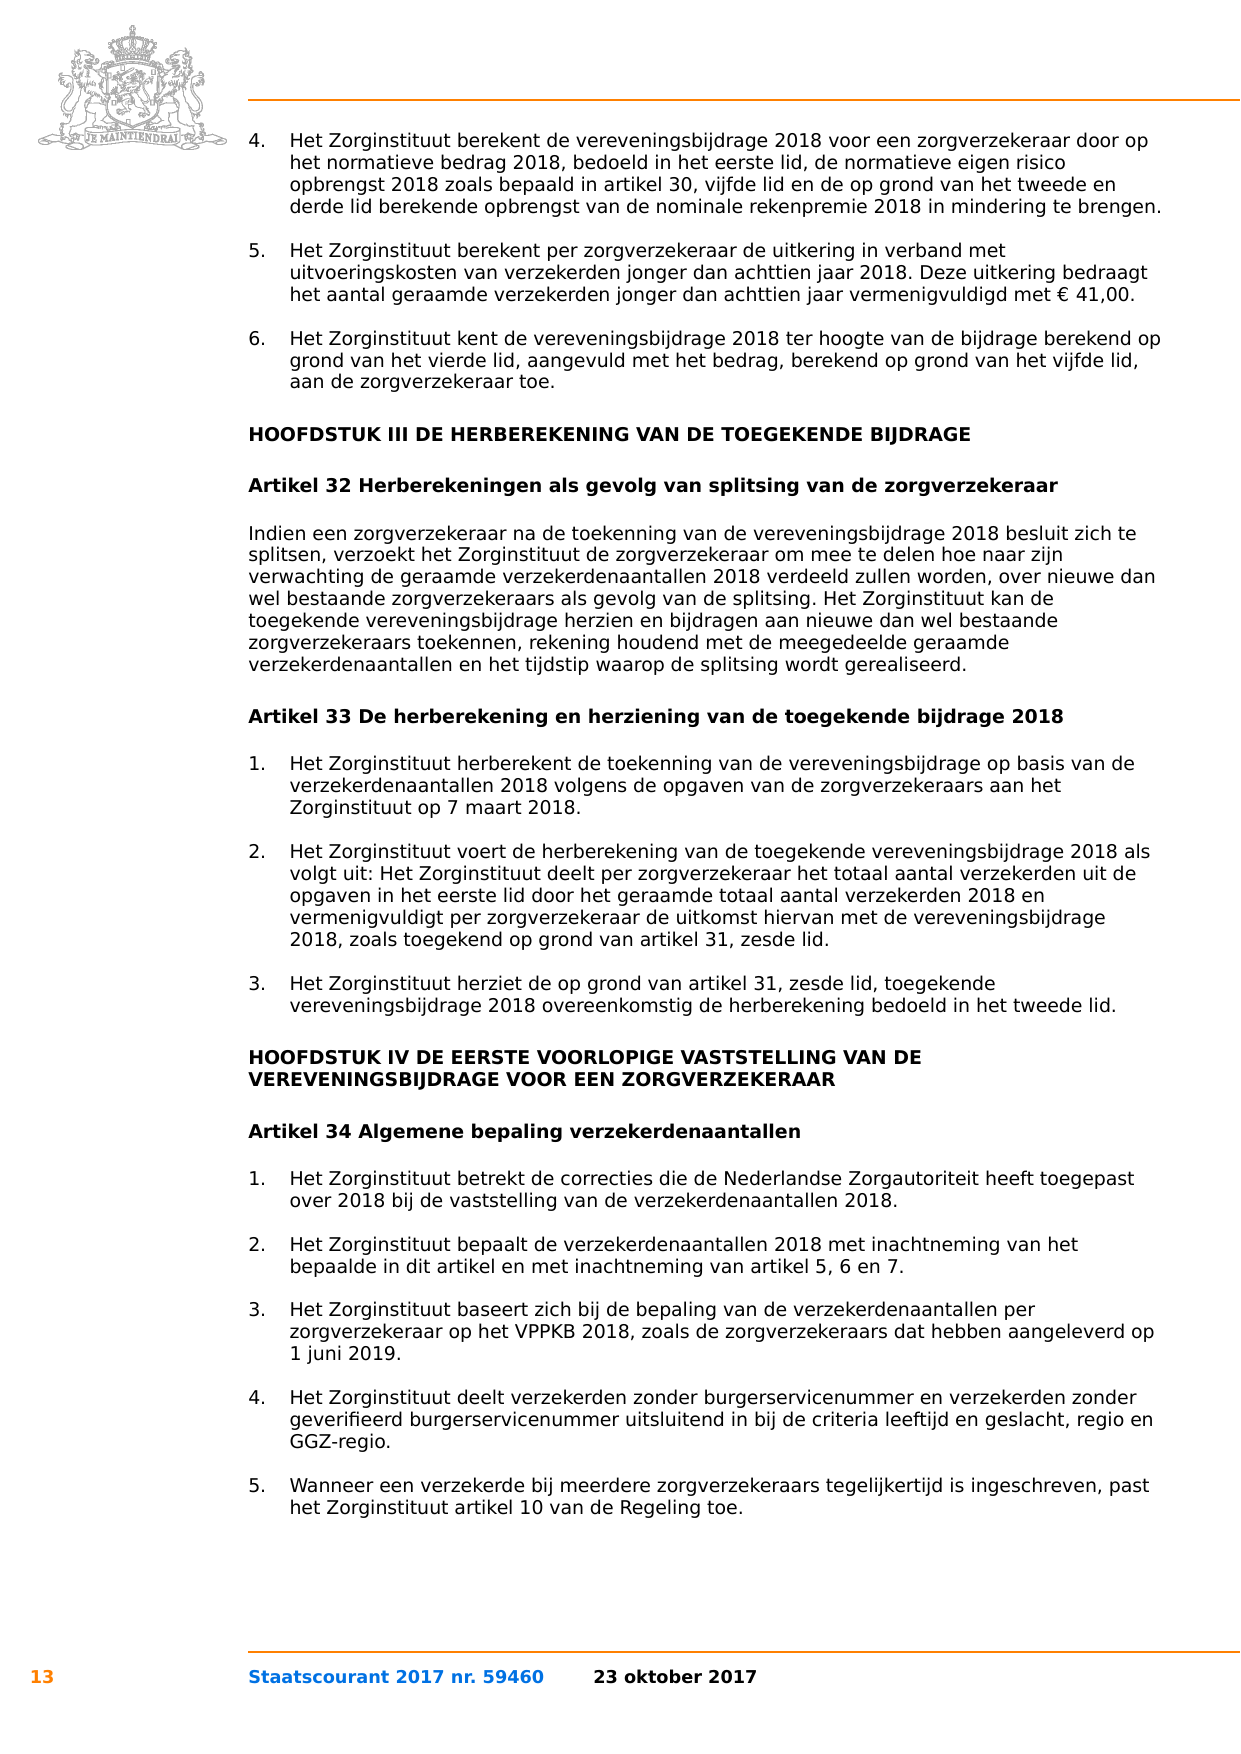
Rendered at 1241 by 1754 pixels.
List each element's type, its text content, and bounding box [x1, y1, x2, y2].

text Indien een zorgverzekeraar na de toekenning van de vereveningsbijdrage 2018 besluit zich te splitsen, verzoekt het Zorginstituut de zorgverzekeraar om mee te delen hoe naar zijn verwachting de geraamde verzekerdenaantallen 2018 verdeeld zullen worden, over nieuwe dan wel bestaande zorgverzekeraars als gevolg van de splitsing. Het Zorginstituut kan de toegekende vereveningsbijdrage herzien en bijdragen aan nieuwe dan wel bestaande zorgverzekeraars toekennen, rekening houdend met de meegedeelde geraamde verzekerdenaantallen en het tijdstip waarop de splitsing wordt gerealiseerd. [248, 522, 1163, 676]
text 5. Het Zorginstituut berekent per zorgverzekeraar de uitkering in verband met uitvoeringskosten van verzekerden jonger dan achttien jaar 2018. Deze uitkering bedraagt het aantal geraamde verzekerden jonger dan achttien jaar vermenigvuldigd met € 41,00. [248, 240, 1163, 306]
text 6. Het Zorginstituut kent de vereveningsbijdrage 2018 ter hoogte van de bijdrage berekend op grond van het vierde lid, aangevuld met het bedrag, berekend op grond van het vijfde lid, aan de zorgverzekeraar toe. [248, 327, 1163, 393]
subtitle Artikel 34 Algemene bepaling verzekerdenaantallen [248, 1121, 1163, 1143]
text 3. Het Zorginstituut baseert zich bij de bepaling van de verzekerdenaantallen per zorgverzekeraar op het VPPKB 2018, zoals de zorgverzekeraars dat hebben aangeleverd op 1 juni 2019. [248, 1299, 1163, 1365]
text 3. Het Zorginstituut herziet de op grond van artikel 31, zesde lid, toegekende vereveningsbijdrage 2018 overeenkomstig de herberekening bedoeld in het tweede lid. [248, 973, 1163, 1017]
text 2. Het Zorginstituut voert de herberekening van de toegekende vereveningsbijdrage 2018 als volgt uit: Het Zorginstituut deelt per zorgverzekeraar het totaal aantal verzekerden uit de opgaven in het eerste lid door het geraamde totaal aantal verzekerden 2018 en vermenigvuldigt per zorgverzekeraar de uitkomst hiervan met de vereveningsbijdrage 2018, zoals toegekend op grond van artikel 31, zesde lid. [248, 841, 1163, 951]
subtitle Artikel 33 De herberekening en herziening van de toegekende bijdrage 2018 [248, 706, 1163, 728]
text 4. Het Zorginstituut deelt verzekerden zonder burgerservicenummer en verzekerden zonder geverifieerd burgerservicenummer uitsluitend in bij de criteria leeftijd en geslacht, regio en GGZ-regio. [248, 1387, 1163, 1453]
subtitle Artikel 32 Herberekeningen als gevolg van splitsing van de zorgverzekeraar [248, 475, 1163, 497]
text 2. Het Zorginstituut bepaalt de verzekerdenaantallen 2018 met inachtneming van het bepaalde in dit artikel en met inachtneming van artikel 5, 6 en 7. [248, 1233, 1163, 1277]
picture [38, 25, 227, 150]
text 1. Het Zorginstituut herberekent de toekenning van de vereveningsbijdrage op basis van de verzekerdenaantallen 2018 volgens de opgaven van de zorgverzekeraars aan het Zorginstituut op 7 maart 2018. [248, 753, 1163, 819]
text 5. Wanneer een verzekerde bij meerdere zorgverzekeraars tegelijkertijd is ingeschreven, past het Zorginstituut artikel 10 van de Regeling toe. [248, 1475, 1163, 1519]
subtitle HOOFDSTUK IV DE EERSTE VOORLOPIGE VASTSTELLING VAN DE VEREVENINGSBIJDRAGE VOOR EEN ZORGVERZEKERAAR [248, 1047, 1163, 1091]
text 1. Het Zorginstituut betrekt de correcties die de Nederlandse Zorgautoriteit heeft toegepast over 2018 bij de vaststelling van de verzekerdenaantallen 2018. [248, 1168, 1163, 1212]
subtitle HOOFDSTUK III DE HERBEREKENING VAN DE TOEGEKENDE BIJDRAGE [248, 423, 1163, 445]
text 4. Het Zorginstituut berekent de vereveningsbijdrage 2018 voor een zorgverzekeraar door op het normatieve bedrag 2018, bedoeld in het eerste lid, de normatieve eigen risico opbrengst 2018 zoals bepaald in artikel 30, vijfde lid en de op grond van het tweede en derde lid berekende opbrengst van de nominale rekenpremie 2018 in mindering te brengen. [248, 130, 1163, 218]
